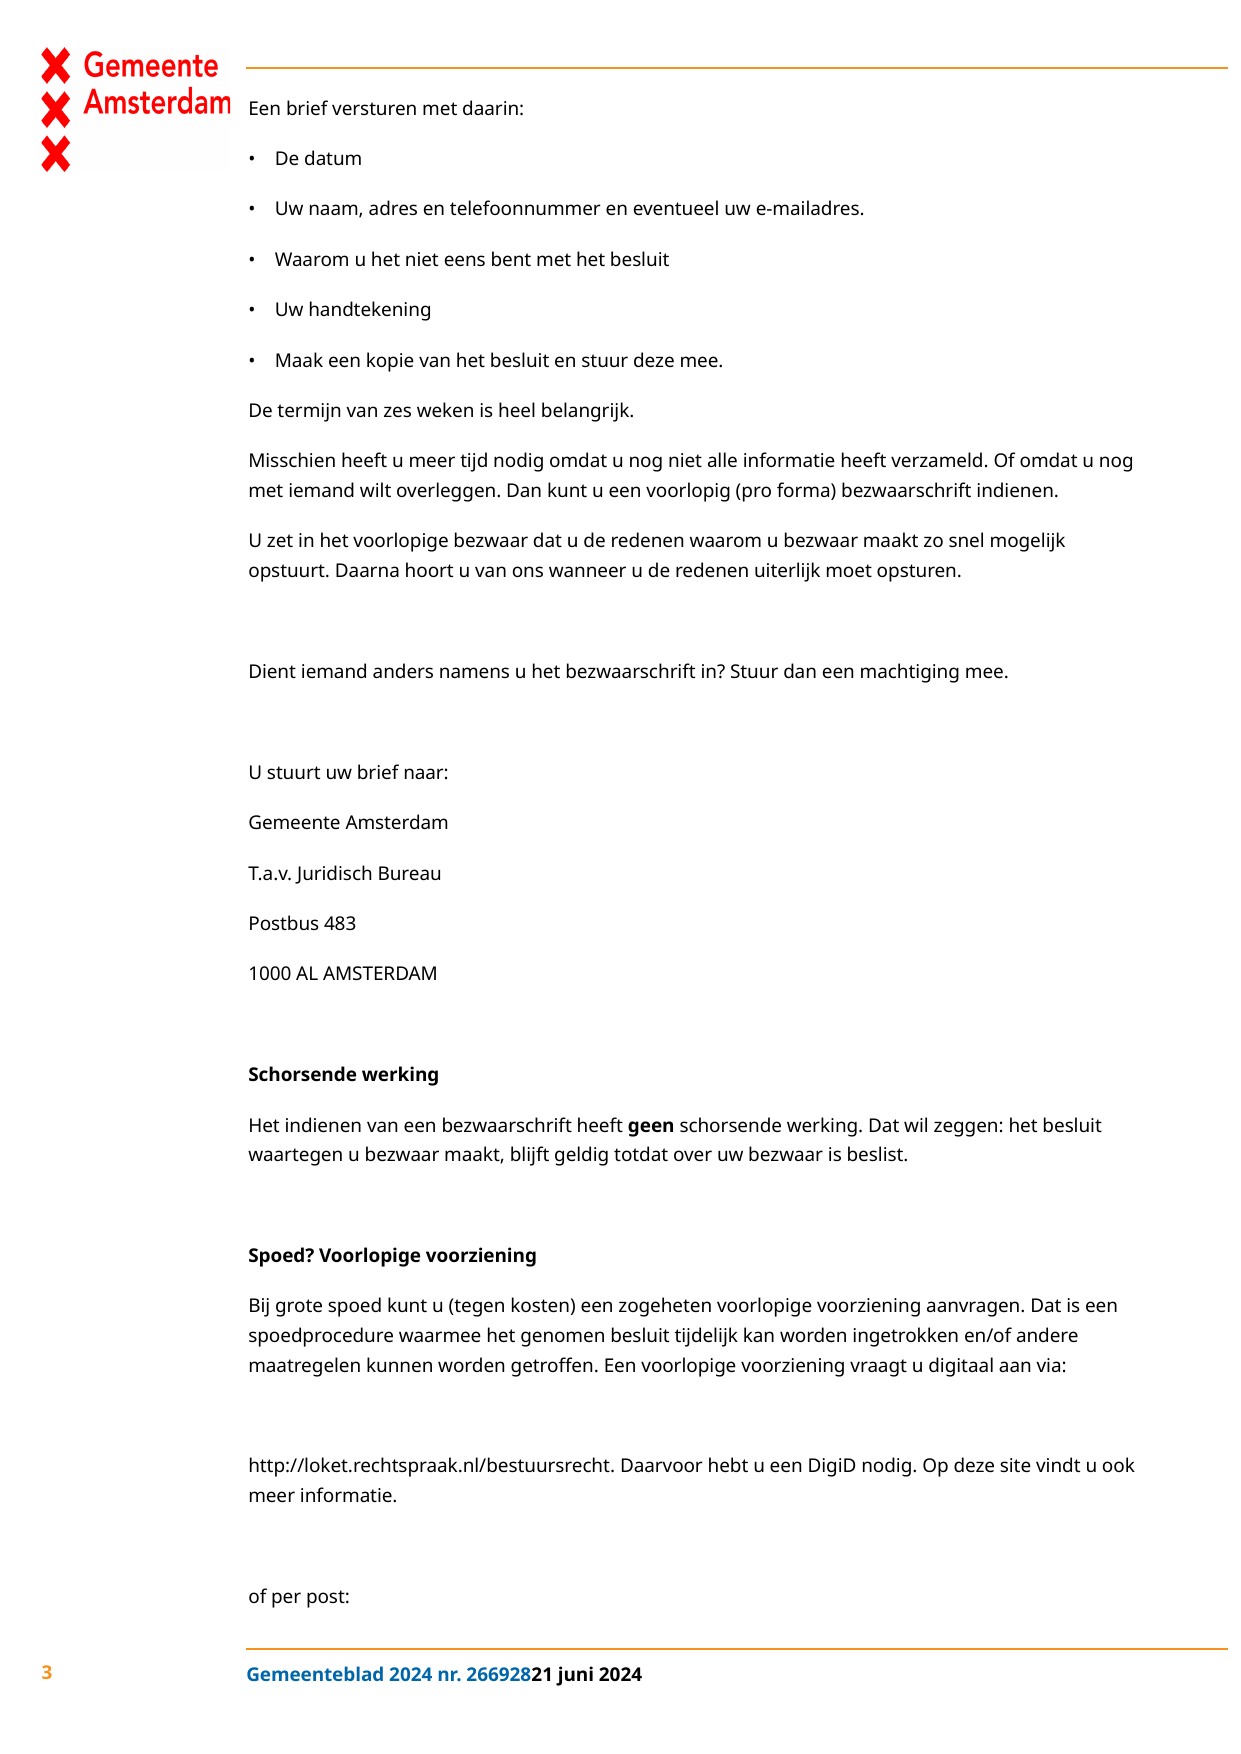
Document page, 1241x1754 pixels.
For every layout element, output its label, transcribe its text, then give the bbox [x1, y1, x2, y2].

text • Uw handtekening [248, 296, 1152, 322]
text Gemeente Amsterdam [248, 809, 1152, 835]
text http://loket.rechtspraak.nl/bestuursrecht. Daarvoor hebt u een DigiD nodig. Op deze site vindt u ook meer informatie. [248, 1453, 1152, 1508]
text U zet in het voorlopige bezwaar dat u de redenen waarom u bezwaar maakt zo snel mogelijk opstuurt. Daarna hoort u van ons wanneer u de redenen uiterlijk moet opsturen. [248, 528, 1152, 583]
text of per post: [248, 1583, 1152, 1609]
picture [41, 47, 231, 172]
text • Maak een kopie van het besluit en stuur deze mee. [248, 347, 1152, 373]
text Een brief versturen met daarin: [248, 95, 1152, 121]
text Postbus 483 [248, 910, 1152, 936]
text Schorsende werking [248, 1061, 1152, 1087]
text Dient iemand anders namens u het bezwaarschrift in? Stuur dan een machtiging mee. [248, 658, 1152, 684]
text Bij grote spoed kunt u (tegen kosten) een zogeheten voorlopige voorziening aanvragen. Dat is een spoedprocedure waarmee het genomen besluit tijdelijk kan worden ingetrokken en/of andere maatregelen kunnen worden getroffen. Een voorlopige voorziening vraagt u digitaal aan via: [248, 1293, 1152, 1378]
text De termijn van zes weken is heel belangrijk. [248, 397, 1152, 423]
text Het indienen van een bezwaarschrift heeft geen schorsende werking. Dat wil zeggen: het besluit waartegen u bezwaar maakt, blijft geldig totdat over uw bezwaar is beslist. [248, 1112, 1152, 1167]
text U stuurt uw brief naar: [248, 759, 1152, 785]
text • De datum [248, 145, 1152, 171]
text Spoed? Voorlopige voorziening [248, 1242, 1152, 1268]
text Misschien heeft u meer tijd nodig omdat u nog niet alle informatie heeft verzameld. Of omdat u nog met iemand wilt overleggen. Dan kunt u een voorlopig (pro forma) bezwaarschrift indienen. [248, 448, 1152, 503]
text • Waarom u het niet eens bent met het besluit [248, 246, 1152, 272]
text T.a.v. Juridisch Bureau [248, 860, 1152, 886]
text • Uw naam, adres en telefoonnummer en eventueel uw e-mailadres. [248, 196, 1152, 221]
text 1000 AL AMSTERDAM [248, 961, 1152, 986]
